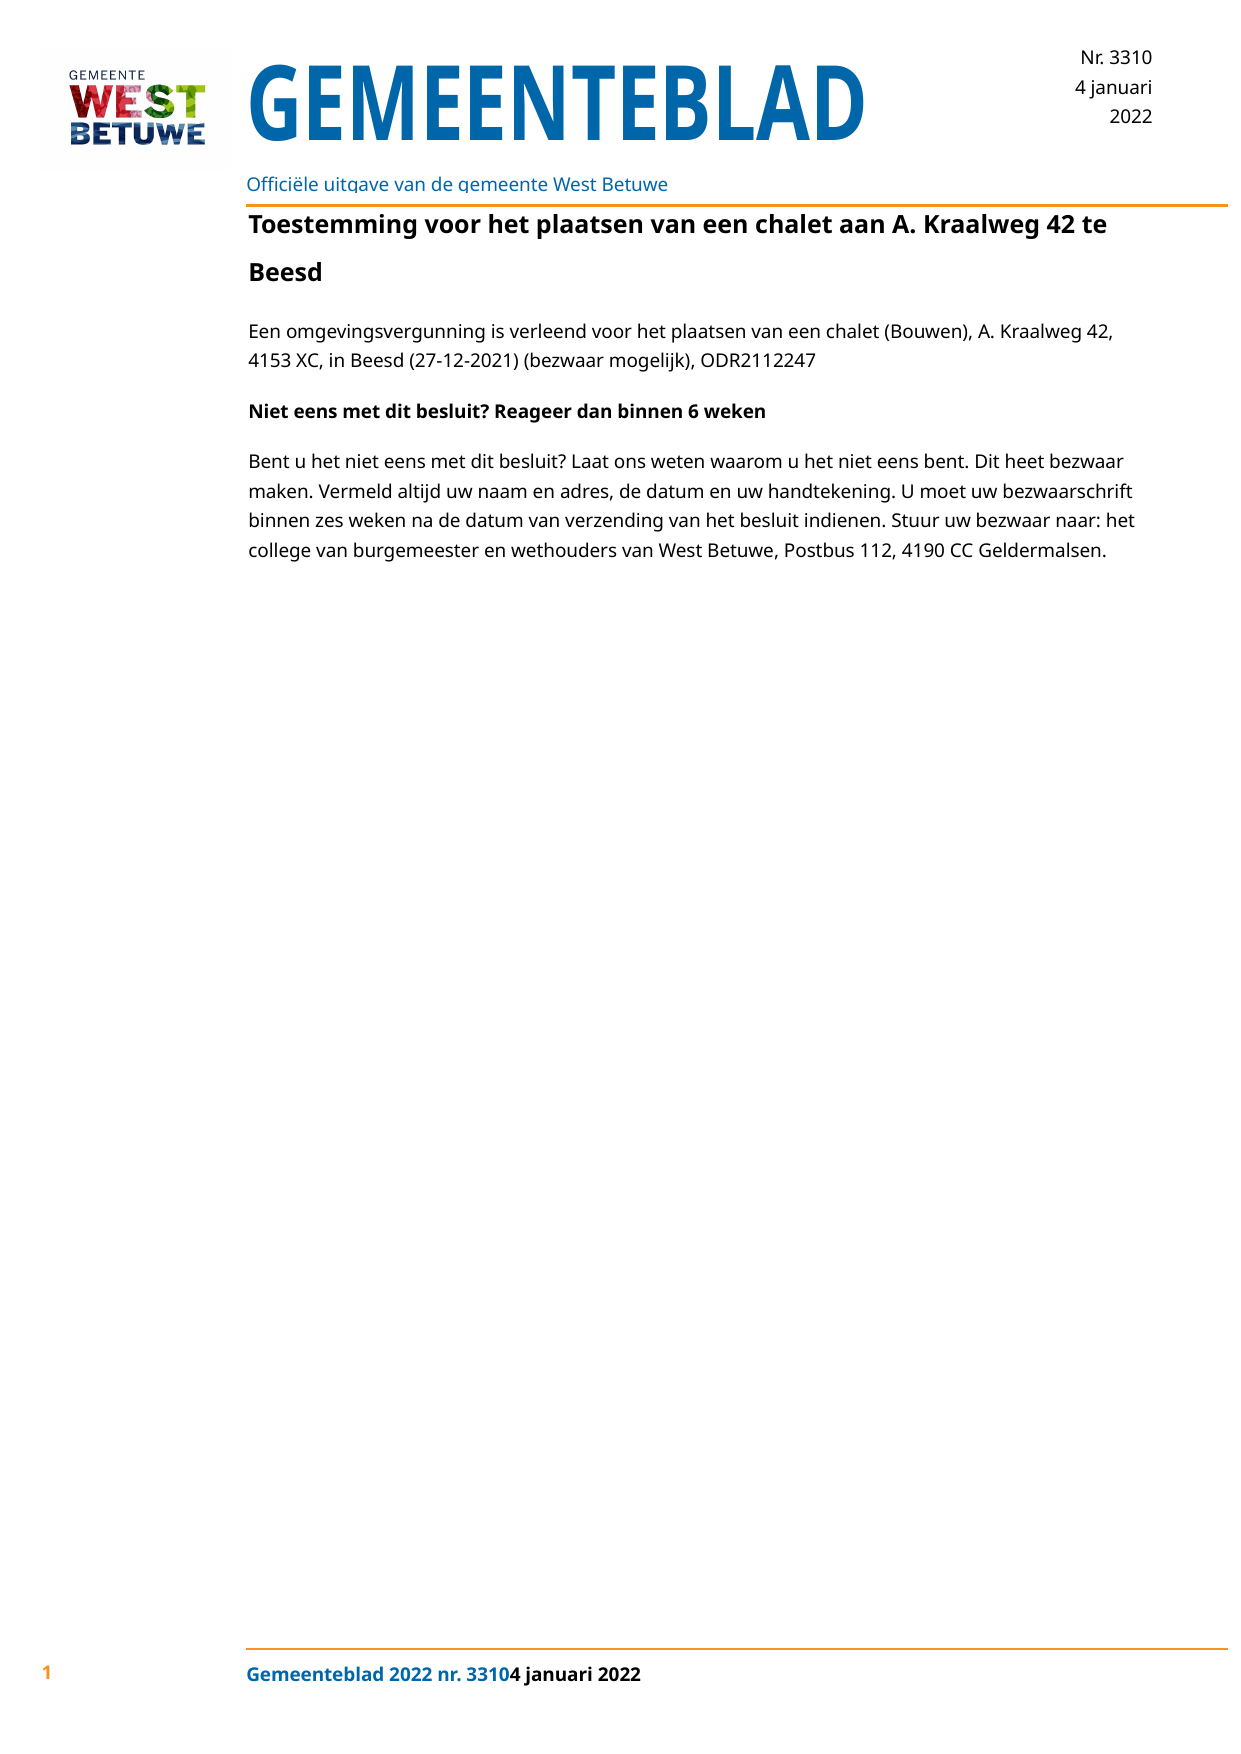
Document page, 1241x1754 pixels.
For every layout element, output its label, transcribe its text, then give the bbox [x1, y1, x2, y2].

text Toestemming voor het plaatsen van een chalet aan A. Kraalweg 42 te Beesd [248, 207, 1152, 288]
picture [41, 47, 231, 172]
text Bent u het niet eens met dit besluit? Laat ons weten waarom u het niet eens bent. Dit heet bezwaar maken. Vermeld altijd uw naam en adres, de datum en uw handtekening. U moet uw bezwaarschrift binnen zes weken na de datum van verzending van het besluit indienen. Stuur uw bezwaar naar: het college van burgemeester en wethouders van West Betuwe, Postbus 112, 4190 CC Geldermalsen. [248, 448, 1152, 563]
text Een omgevingsvergunning is verleend voor het plaatsen van een chalet (Bouwen), A. Kraalweg 42, 4153 XC, in Beesd (27-12-2021) (bezwaar mogelijk), ODR2112247 [248, 318, 1152, 373]
text Niet eens met dit besluit? Reageer dan binnen 6 weken [248, 398, 1152, 424]
